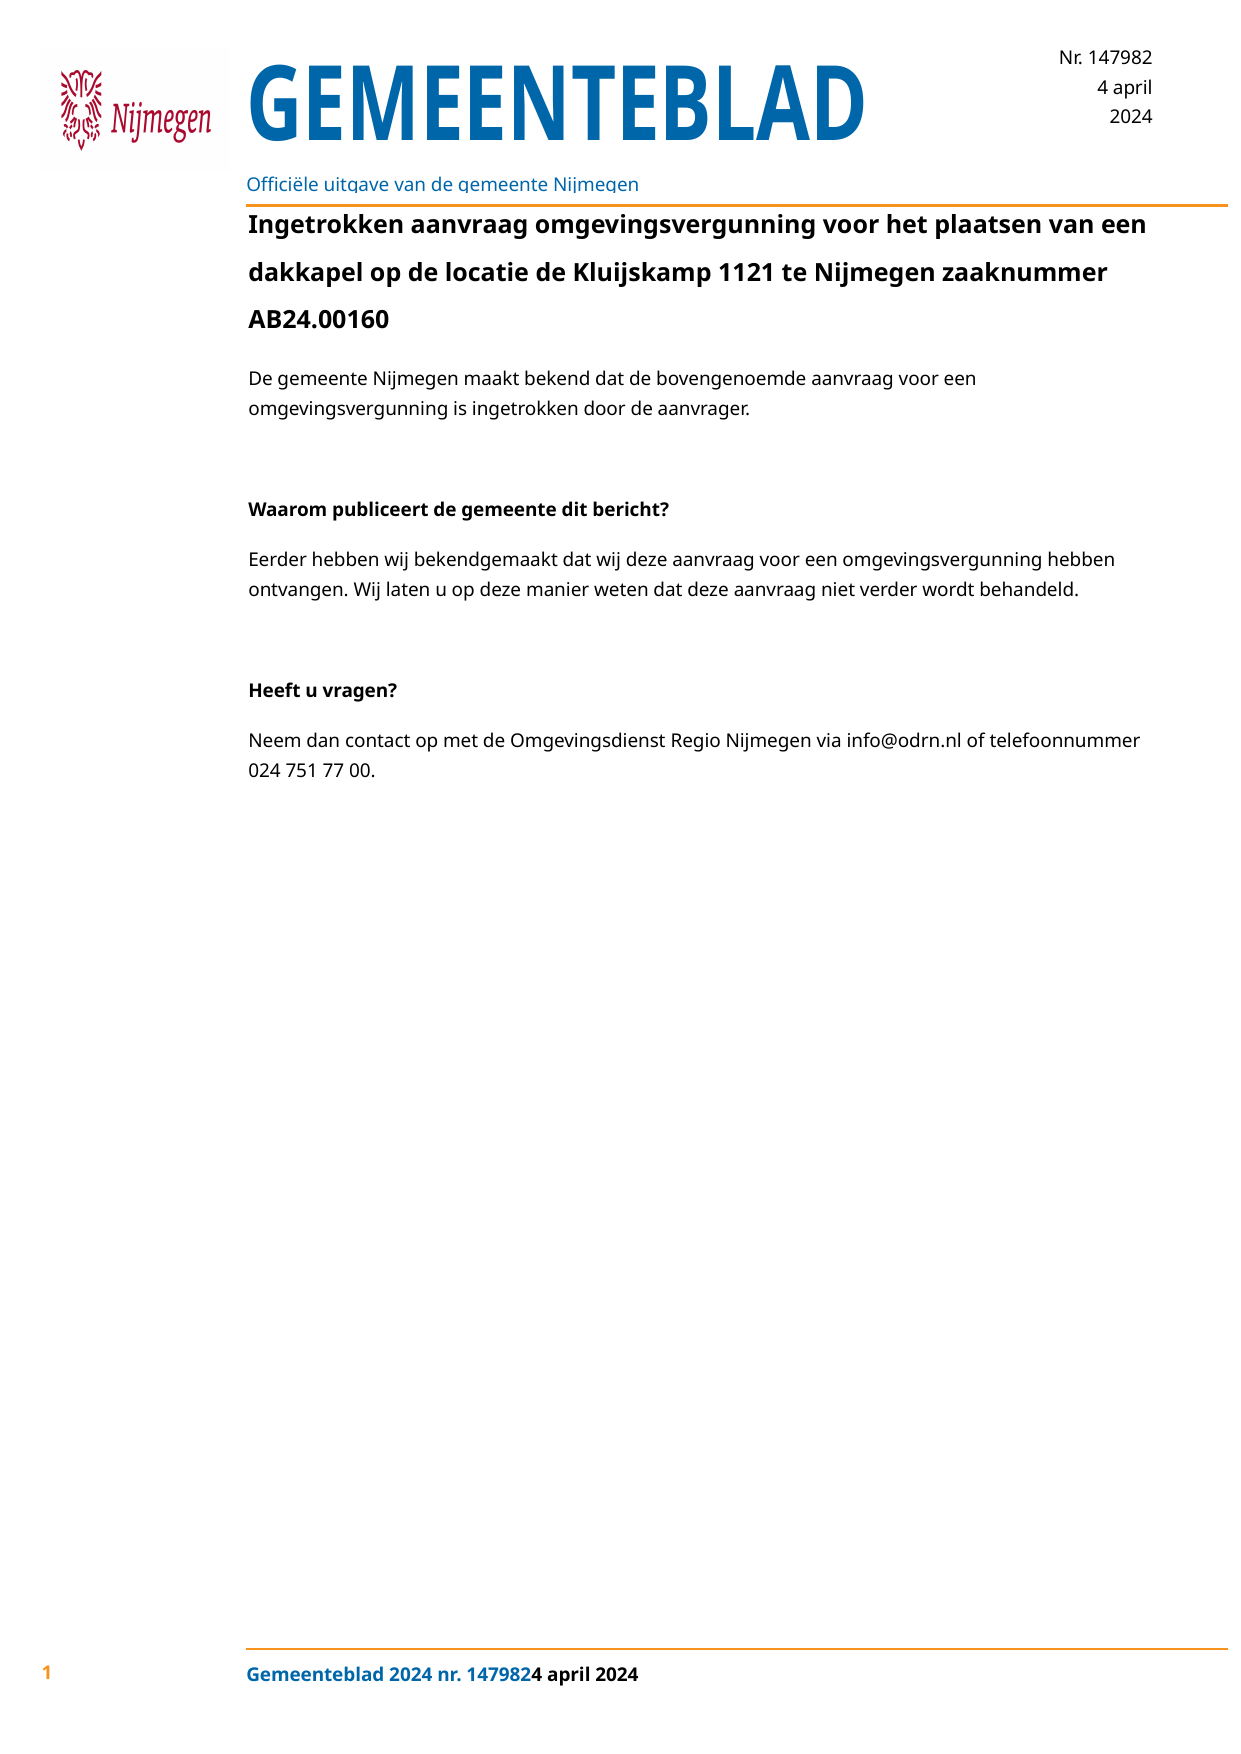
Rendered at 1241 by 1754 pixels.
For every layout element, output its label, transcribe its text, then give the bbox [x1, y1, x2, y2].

text Ingetrokken aanvraag omgevingsvergunning voor het plaatsen van een dakkapel op de locatie de Kluijskamp 1121 te Nijmegen zaaknummer AB24.00160 [248, 207, 1152, 336]
text De gemeente Nijmegen maakt bekend dat de bovengenoemde aanvraag voor een omgevingsvergunning is ingetrokken door de aanvrager. [248, 366, 1152, 421]
text Waarom publiceert de gemeente dit bericht? [248, 496, 1152, 522]
text Heeft u vragen? [248, 677, 1152, 702]
text Eerder hebben wij bekendgemaakt dat wij deze aanvraag voor een omgevingsvergunning hebben ontvangen. Wij laten u op deze manier weten dat deze aanvraag niet verder wordt behandeld. [248, 546, 1152, 602]
picture [41, 47, 231, 172]
text Neem dan contact op met de Omgevingsdienst Regio Nijmegen via info@odrn.nl of telefoonnummer 024 751 77 00. [248, 727, 1152, 782]
